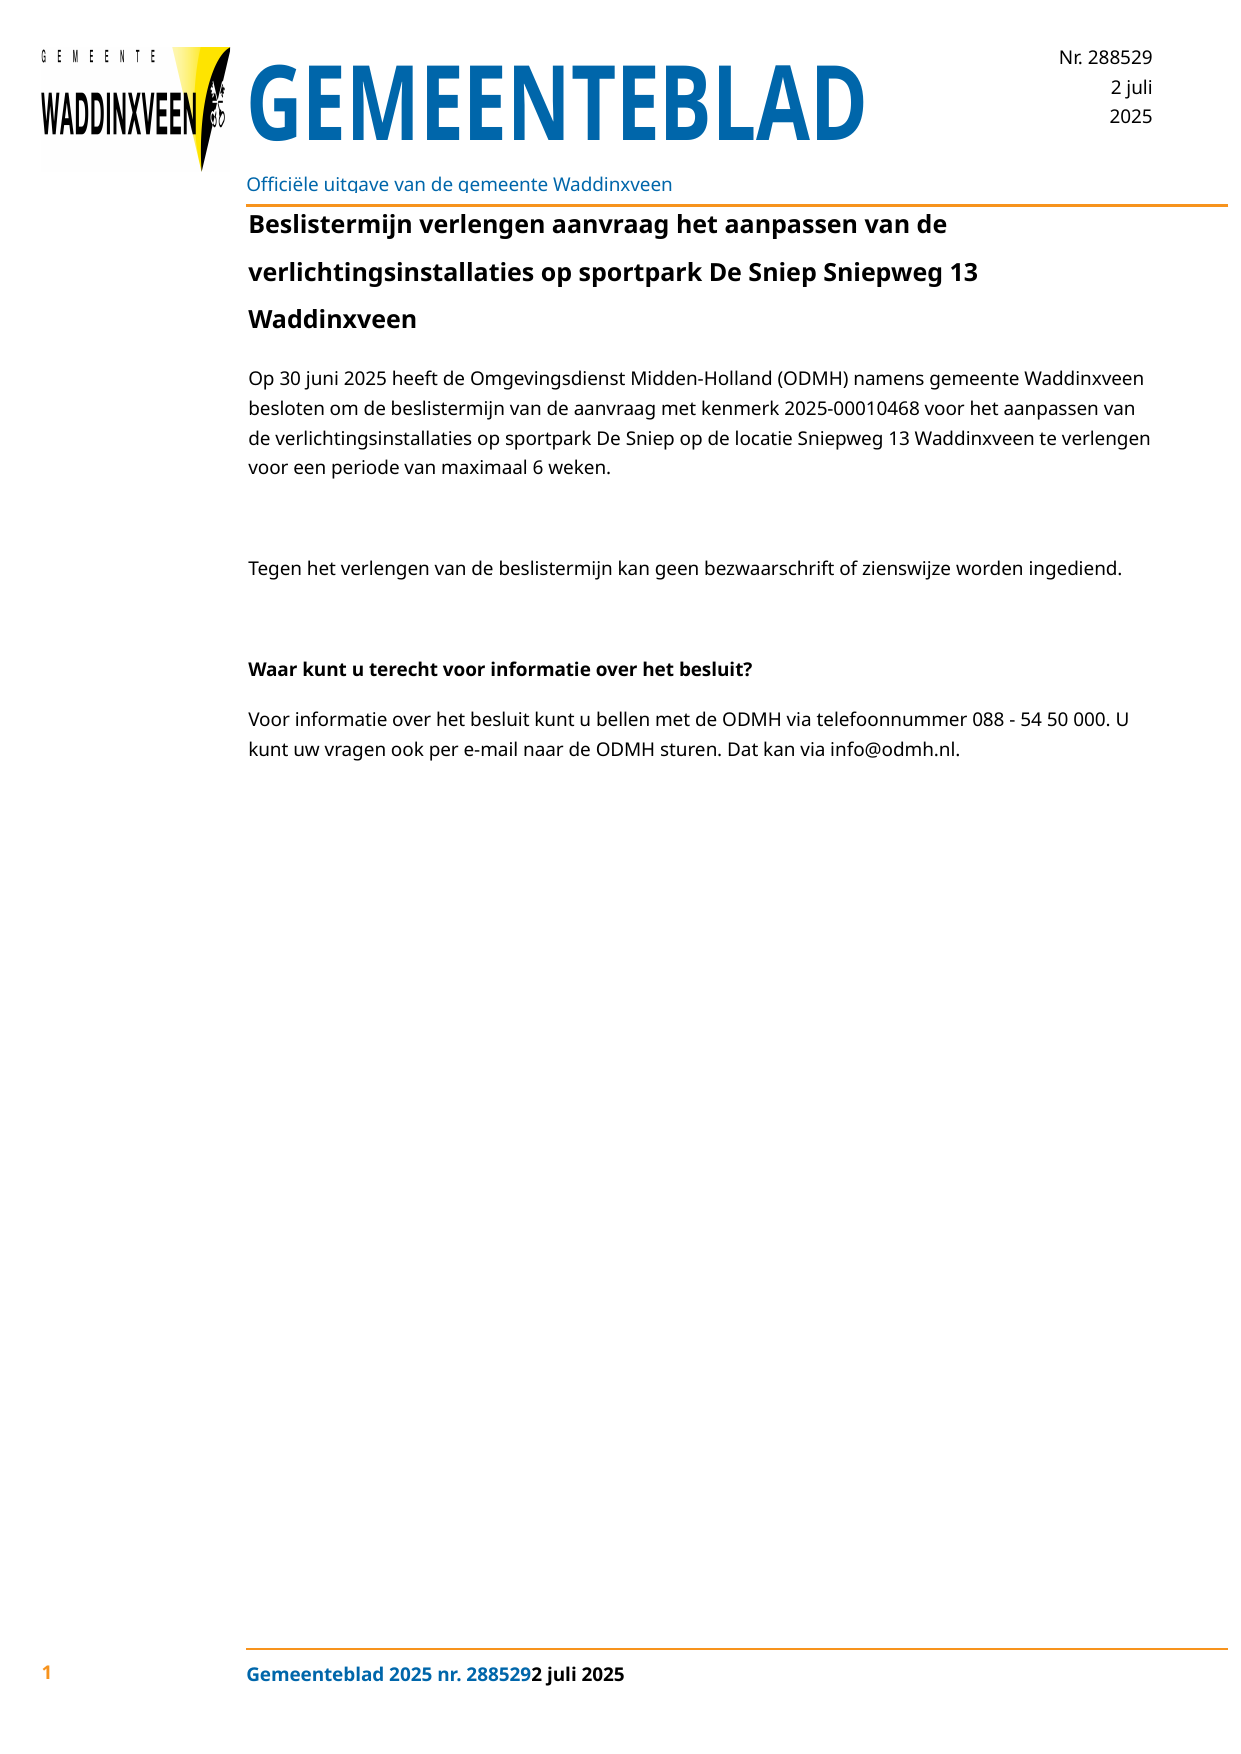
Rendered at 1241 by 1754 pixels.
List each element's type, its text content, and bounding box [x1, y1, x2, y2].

text Beslistermijn verlengen aanvraag het aanpassen van de verlichtingsinstallaties op sportpark De Sniep Sniepweg 13 Waddinxveen [248, 207, 1152, 336]
picture [41, 47, 231, 172]
text Voor informatie over het besluit kunt u bellen met de ODMH via telefoonnummer 088 - 54 50 000. U kunt uw vragen ook per e-mail naar de ODMH sturen. Dat kan via info@odmh.nl. [248, 706, 1152, 762]
text Op 30 juni 2025 heeft de Omgevingsdienst Midden-Holland (ODMH) namens gemeente Waddinxveen besloten om de beslistermijn van de aanvraag met kenmerk 2025-00010468 voor het aanpassen van de verlichtingsinstallaties op sportpark De Sniep op de locatie Sniepweg 13 Waddinxveen te verlengen voor een periode van maximaal 6 weken. [248, 366, 1152, 480]
text Waar kunt u terecht voor informatie over het besluit? [248, 656, 1152, 682]
text Tegen het verlengen van de beslistermijn kan geen bezwaarschrift of zienswijze worden ingediend. [248, 555, 1152, 581]
